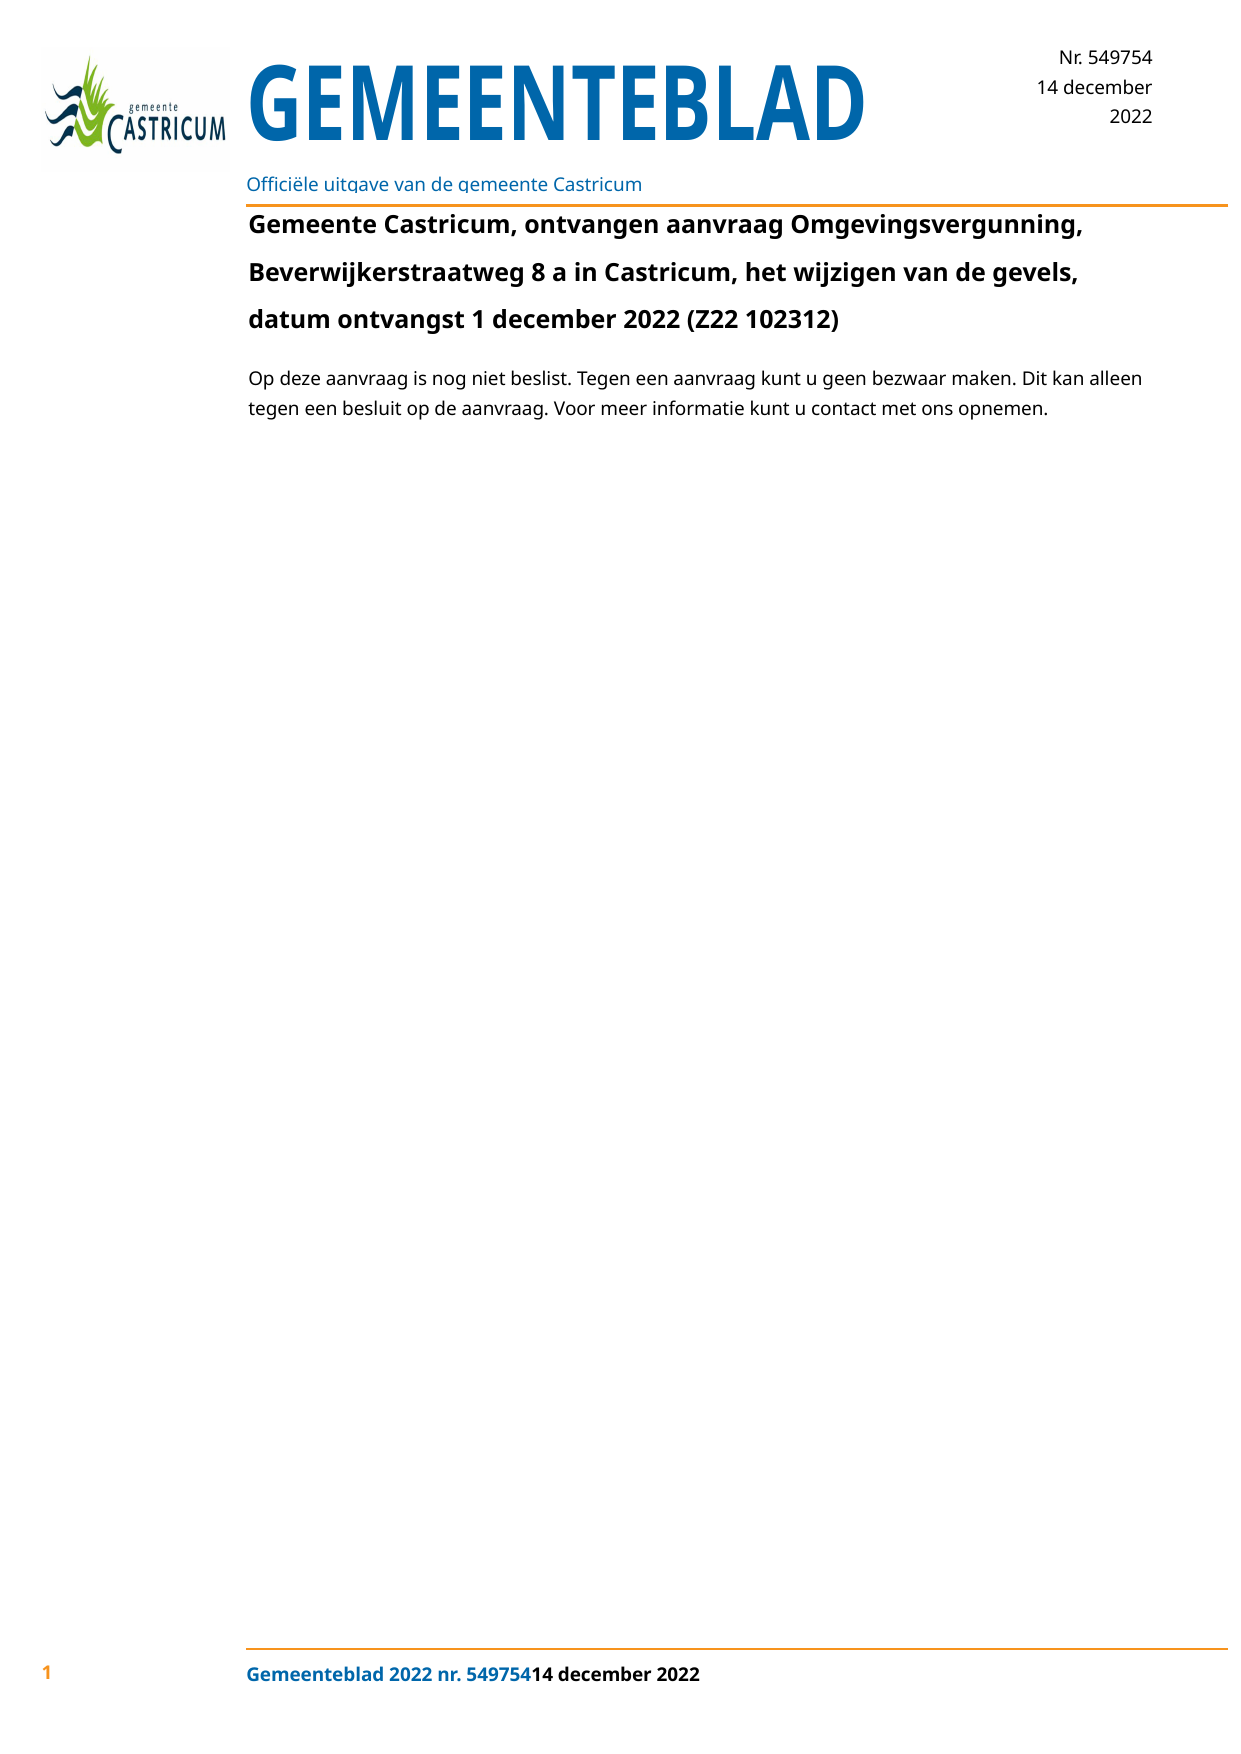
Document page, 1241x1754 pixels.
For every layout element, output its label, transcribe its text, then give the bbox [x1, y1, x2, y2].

text Op deze aanvraag is nog niet beslist. Tegen een aanvraag kunt u geen bezwaar maken. Dit kan alleen tegen een besluit op de aanvraag. Voor meer informatie kunt u contact met ons opnemen. [248, 366, 1152, 421]
picture [41, 47, 231, 172]
text Gemeente Castricum, ontvangen aanvraag Omgevingsvergunning, Beverwijkerstraatweg 8 a in Castricum, het wijzigen van de gevels, datum ontvangst 1 december 2022 (Z22 102312) [248, 207, 1152, 336]
